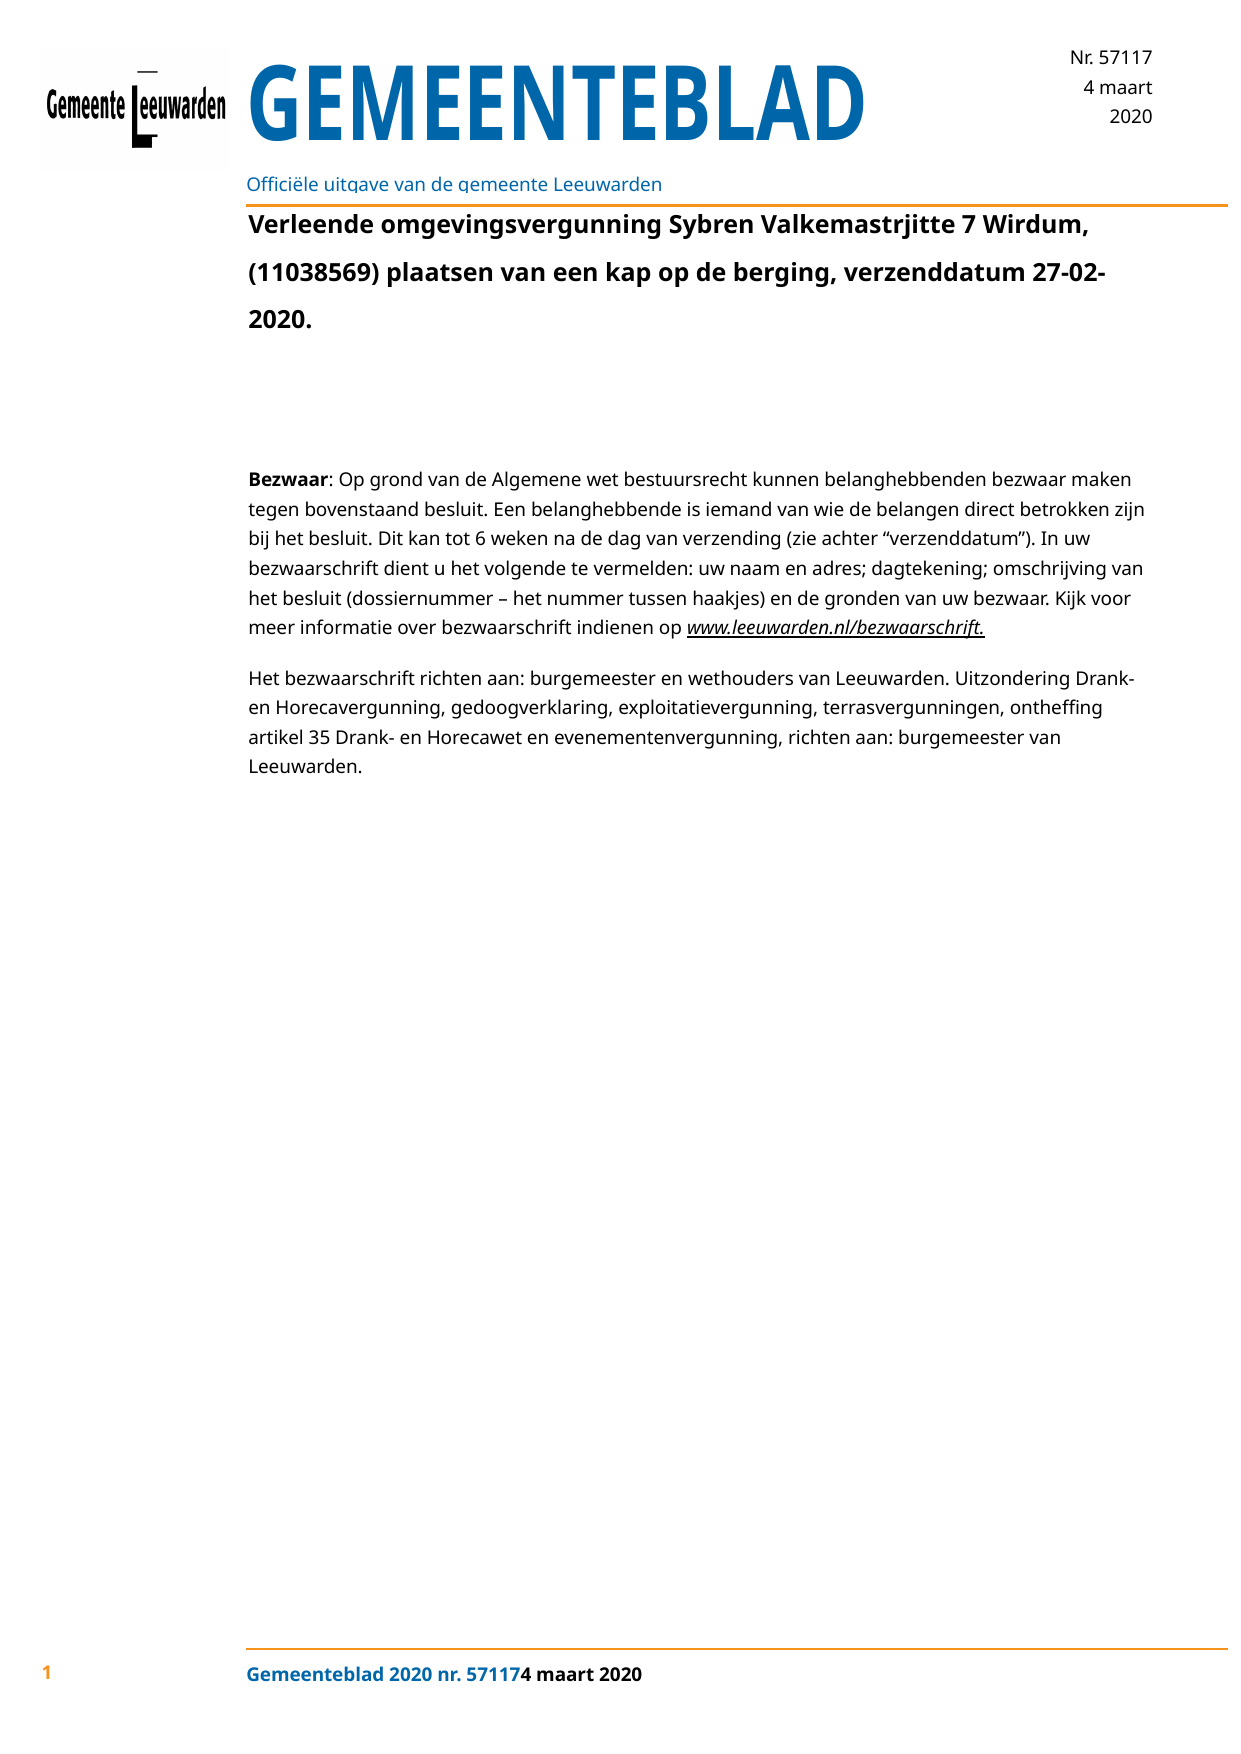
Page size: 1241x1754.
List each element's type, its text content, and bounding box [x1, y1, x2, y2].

picture [41, 47, 231, 172]
text Verleende omgevingsvergunning Sybren Valkemastrjitte 7 Wirdum, (11038569) plaatsen van een kap op de berging, verzenddatum 27-02-2020. [248, 207, 1152, 336]
text Het bezwaarschrift richten aan: burgemeester en wethouders van Leeuwarden. Uitzondering Drank- en Horecavergunning, gedoogverklaring, exploitatievergunning, terrasvergunningen, ontheffing artikel 35 Drank- en Horecawet en evenementenvergunning, richten aan: burgemeester van Leeuwarden. [248, 665, 1152, 779]
text Bezwaar: Op grond van de Algemene wet bestuursrecht kunnen belanghebbenden bezwaar maken tegen bovenstaand besluit. Een belanghebbende is iemand van wie de belangen direct betrokken zijn bij het besluit. Dit kan tot 6 weken na de dag van verzending (zie achter “verzenddatum”). In uw bezwaarschrift dient u het volgende te vermelden: uw naam en adres; dagtekening; omschrijving van het besluit (dossiernummer – het nummer tussen haakjes) en de gronden van uw bezwaar. Kijk voor meer informatie over bezwaarschrift indienen op www.leeuwarden.nl/bezwaarschrift. [248, 466, 1152, 640]
